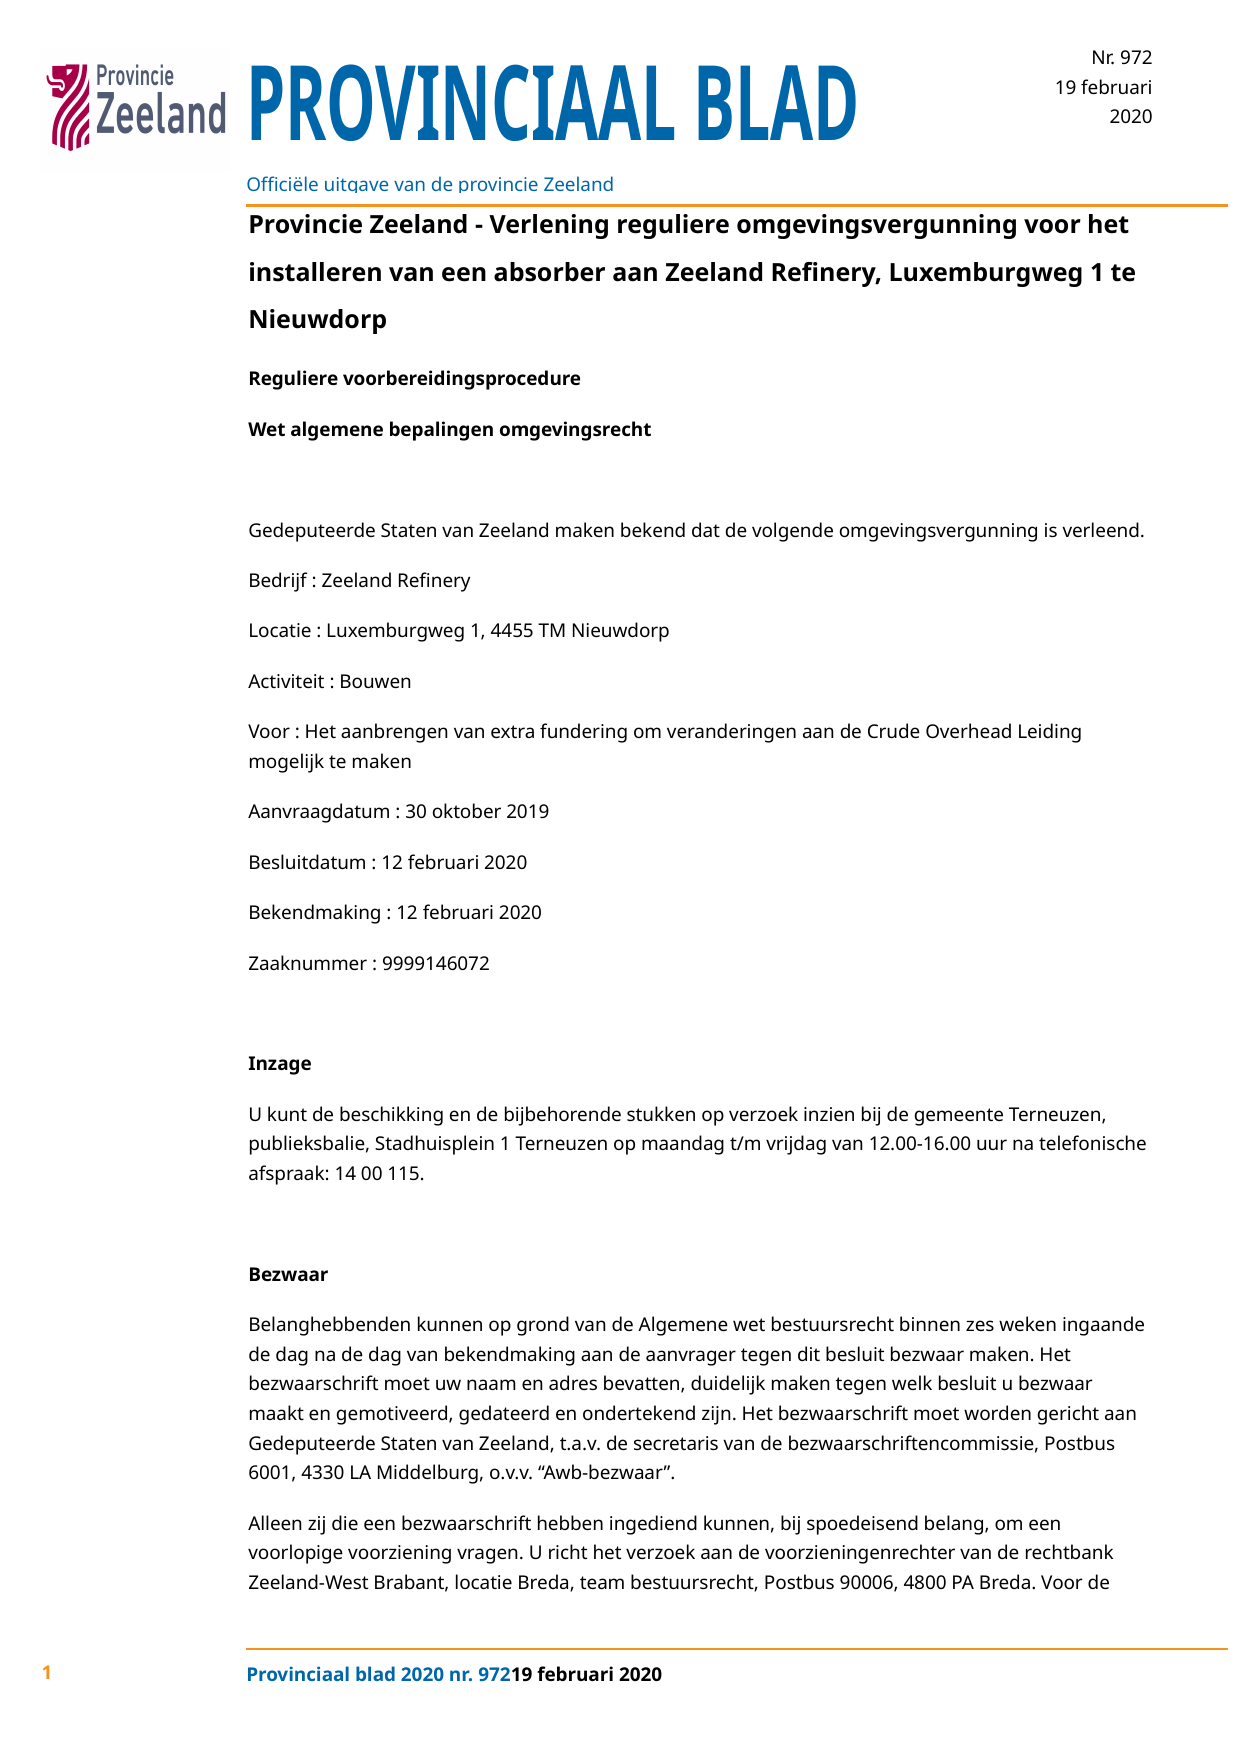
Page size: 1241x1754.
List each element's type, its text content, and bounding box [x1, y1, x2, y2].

text Provincie Zeeland - Verlening reguliere omgevingsvergunning voor het installeren van een absorber aan Zeeland Refinery, Luxemburgweg 1 te Nieuwdorp [248, 207, 1152, 336]
text Gedeputeerde Staten van Zeeland maken bekend dat de volgende omgevingsvergunning is verleend. [248, 517, 1152, 542]
text Belanghebbenden kunnen op grond van de Algemene wet bestuursrecht binnen zes weken ingaande de dag na de dag van bekendmaking aan de aanvrager tegen dit besluit bezwaar maken. Het bezwaarschrift moet uw naam en adres bevatten, duidelijk maken tegen welk besluit u bezwaar maakt en gemotiveerd, gedateerd en ondertekend zijn. Het bezwaarschrift moet worden gericht aan Gedeputeerde Staten van Zeeland, t.a.v. de secretaris van de bezwaarschriftencommissie, Postbus 6001, 4330 LA Middelburg, o.v.v. “Awb-bezwaar”. [248, 1311, 1152, 1485]
text Zaaknummer : 9999146072 [248, 950, 1152, 975]
text Alleen zij die een bezwaarschrift hebben ingediend kunnen, bij spoedeisend belang, om een voorlopige voorziening vragen. U richt het verzoek aan de voorzieningenrechter van de rechtbank Zeeland-West Brabant, locatie Breda, team bestuursrecht, Postbus 90006, 4800 PA Breda. Voor de [248, 1510, 1152, 1594]
text Reguliere voorbereidingsprocedure [248, 366, 1152, 391]
text Voor : Het aanbrengen van extra fundering om veranderingen aan de Crude Overhead Leiding mogelijk te maken [248, 718, 1152, 774]
text Besluitdatum : 12 februari 2020 [248, 849, 1152, 874]
text Activiteit : Bouwen [248, 668, 1152, 694]
text Inzage [248, 1051, 1152, 1076]
text Bezwaar [248, 1261, 1152, 1287]
text Aanvraagdatum : 30 oktober 2019 [248, 798, 1152, 824]
text Bedrijf : Zeeland Refinery [248, 567, 1152, 593]
text Wet algemene bepalingen omgevingsrecht [248, 416, 1152, 442]
text Locatie : Luxemburgweg 1, 4455 TM Nieuwdorp [248, 618, 1152, 643]
text Bekendmaking : 12 februari 2020 [248, 899, 1152, 925]
text U kunt de beschikking en de bijbehorende stukken op verzoek inzien bij de gemeente Terneuzen, publieksbalie, Stadhuisplein 1 Terneuzen op maandag t/m vrijdag van 12.00-16.00 uur na telefonische afspraak: 14 00 115. [248, 1101, 1152, 1186]
picture [41, 47, 231, 172]
